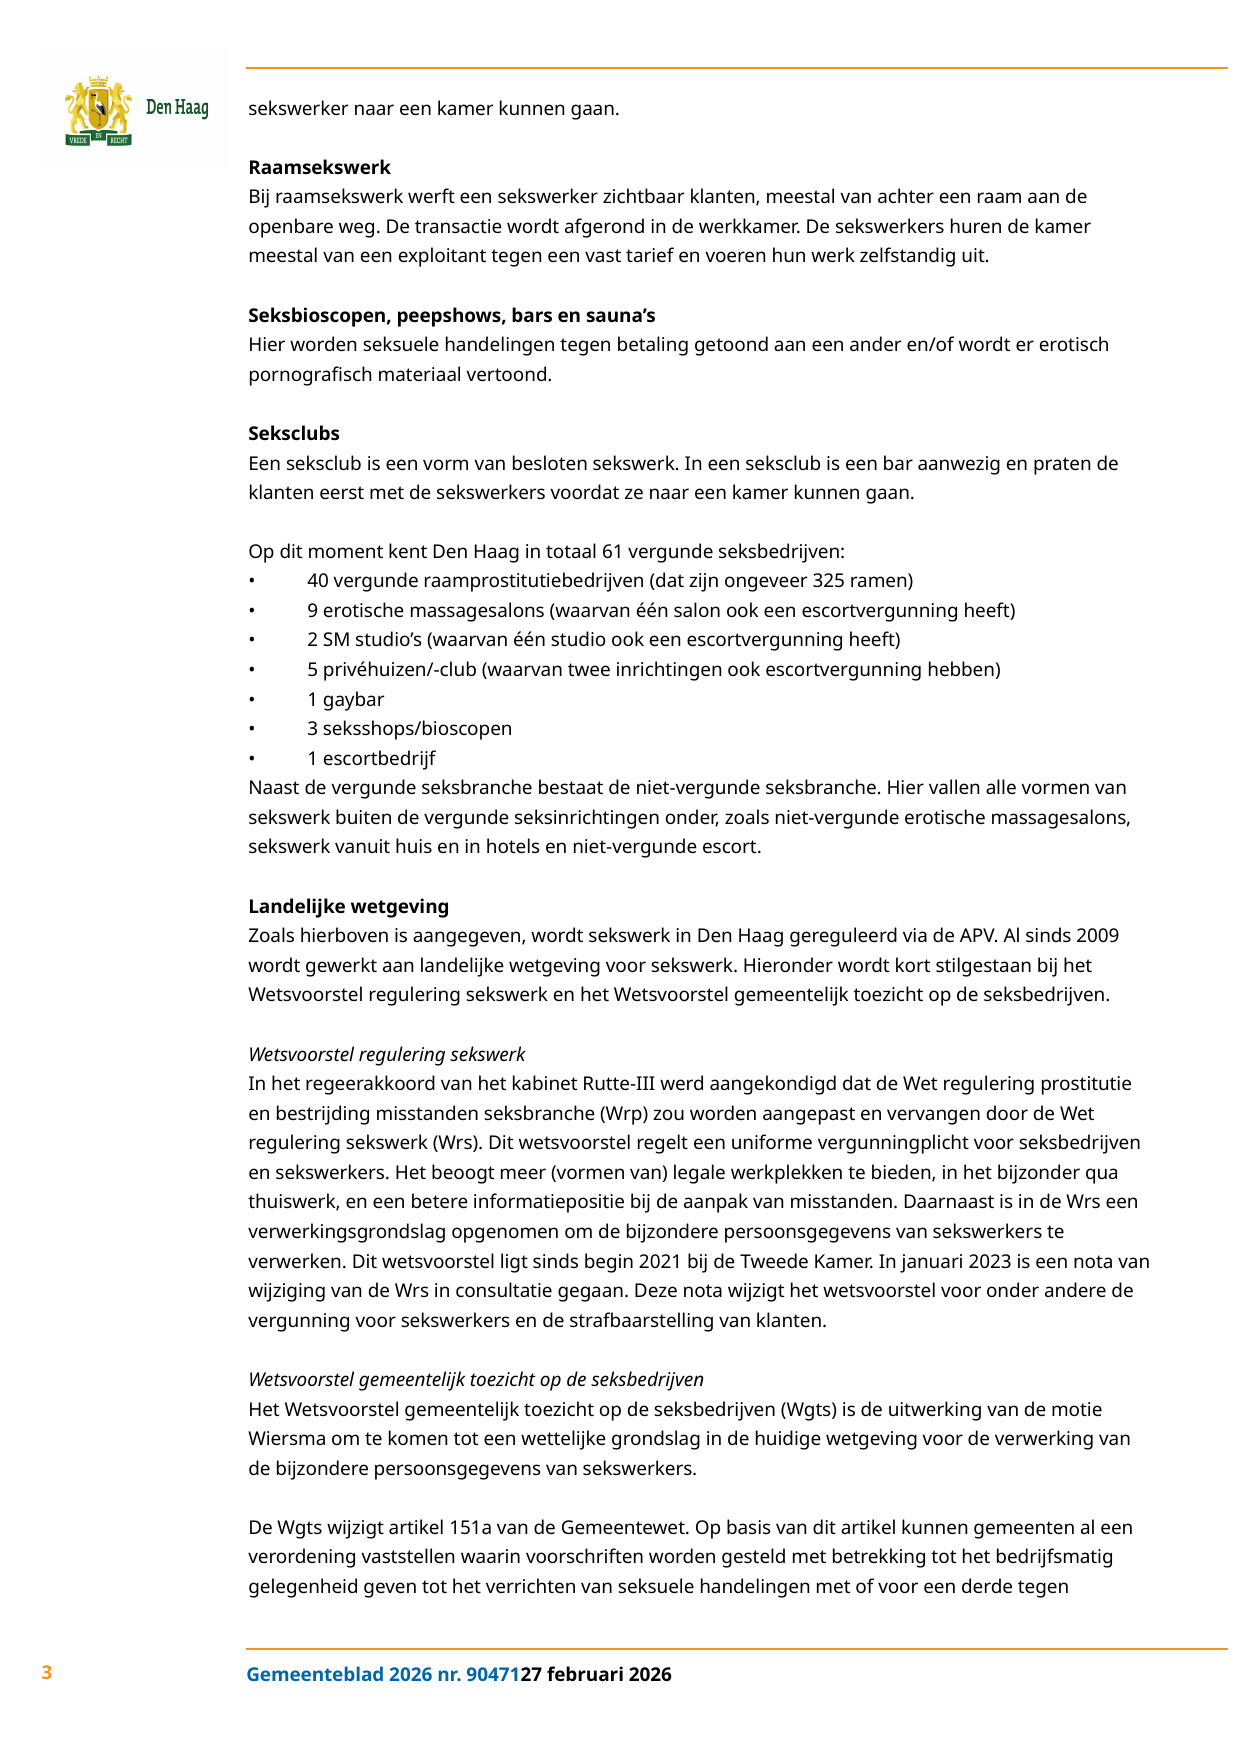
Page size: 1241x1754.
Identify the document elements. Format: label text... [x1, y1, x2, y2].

text Naast de vergunde seksbranche bestaat de niet-vergunde seksbranche. Hier vallen alle vormen van sekswerk buiten de vergunde seksinrichtingen onder, zoals niet-vergunde erotische massagesalons, sekswerk vanuit huis en in hotels en niet-vergunde escort. [248, 774, 1152, 859]
text De Wgts wijzigt artikel 151a van de Gemeentewet. Op basis van dit artikel kunnen gemeenten al een verordening vaststellen waarin voorschriften worden gesteld met betrekking tot het bedrijfsmatig gelegenheid geven tot het verrichten van seksuele handelingen met of voor een derde tegen [248, 1514, 1152, 1599]
text Het Wetsvoorstel gemeentelijk toezicht op de seksbedrijven (Wgts) is de uitwerking van de motie Wiersma om te komen tot een wettelijke grondslag in de huidige wetgeving voor de verwerking van de bijzondere persoonsgegevens van sekswerkers. [248, 1396, 1152, 1481]
list 3 seksshops/bioscopen [248, 715, 1152, 741]
list 5 privéhuizen/-club (waarvan twee inrichtingen ook escortvergunning hebben) [248, 656, 1152, 682]
list 2 SM studio’s (waarvan één studio ook een escortvergunning heeft) [248, 627, 1152, 652]
text Wetsvoorstel gemeentelijk toezicht op de seksbedrijven [248, 1366, 1152, 1392]
text Op dit moment kent Den Haag in totaal 61 vergunde seksbedrijven: [248, 538, 1152, 564]
text In het regeerakkoord van het kabinet Rutte-III werd aangekondigd dat de Wet regulering prostitutie en bestrijding misstanden seksbranche (Wrp) zou worden aangepast en vervangen door de Wet regulering sekswerk (Wrs). Dit wetsvoorstel regelt een uniforme vergunningplicht voor seksbedrijven en sekswerkers. Het beoogt meer (vormen van) legale werkplekken te bieden, in het bijzonder qua thuiswerk, en een betere informatiepositie bij de aanpak van misstanden. Daarnaast is in de Wrs een verwerkingsgrondslag opgenomen om de bijzondere persoonsgegevens van sekswerkers te verwerken. Dit wetsvoorstel ligt sinds begin 2021 bij de Tweede Kamer. In januari 2023 is een nota van wijziging van de Wrs in consultatie gegaan. Deze nota wijzigt het wetsvoorstel voor onder andere de vergunning voor sekswerkers en de strafbaarstelling van klanten. [248, 1070, 1152, 1333]
list 1 gaybar [248, 686, 1152, 712]
list 9 erotische massagesalons (waarvan één salon ook een escortvergunning heeft) [248, 597, 1152, 623]
table_header sekswerker naar een kamer kunnen gaan. Raamsekswerk Bij raamsekswerk werft een sekswerker zichtbaar klanten, meestal van achter een raam aan de openbare weg. De transactie wordt afgerond in de werkkamer. De sekswerkers huren de kamer meestal van een exploitant tegen een vast tarief en voeren hun werk zelfstandig uit. Seksbioscopen, peepshows, bars en sauna’s Hier worden seksuele handelingen tegen betaling getoond aan een ander en/of wordt er erotisch pornografisch materiaal vertoond. Seksclubs Een seksclub is een vorm van besloten sekswerk. In een seksclub is een bar aanwezig en praten de klanten eerst met de sekswerkers voordat ze naar een kamer kunnen gaan. [248, 95, 1152, 505]
text Wetsvoorstel regulering sekswerk [248, 1041, 1152, 1067]
text Zoals hierboven is aangegeven, wordt sekswerk in Den Haag gereguleerd via de APV. Al sinds 2009 wordt gewerkt aan landelijke wetgeving voor sekswerk. Hieronder wordt kort stilgestaan bij het Wetsvoorstel regulering sekswerk en het Wetsvoorstel gemeentelijk toezicht op de seksbedrijven. [248, 922, 1152, 1007]
text Landelijke wetgeving [248, 893, 1152, 919]
list 1 escortbedrijf [248, 745, 1152, 771]
picture [41, 47, 231, 172]
list 40 vergunde raamprostitutiebedrijven (dat zijn ongeveer 325 ramen) [248, 567, 1152, 593]
